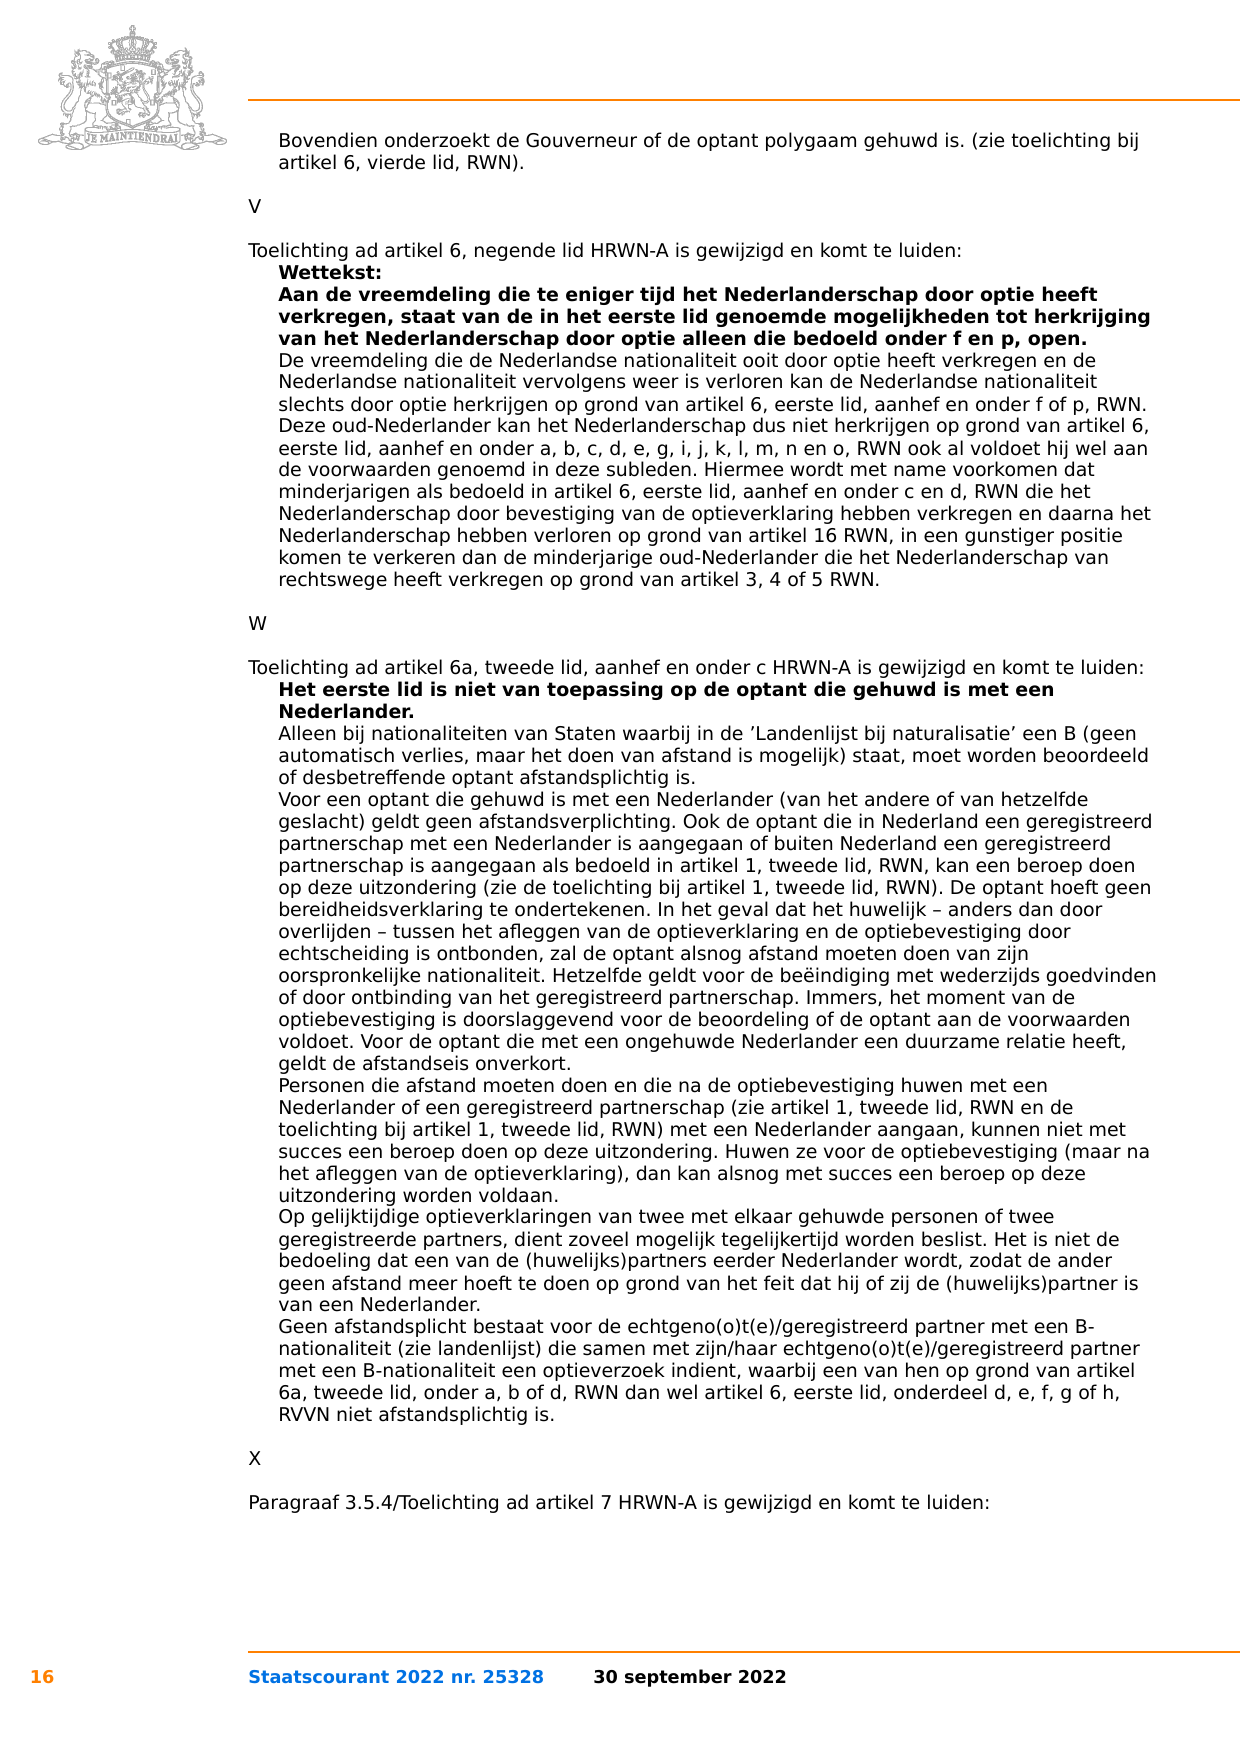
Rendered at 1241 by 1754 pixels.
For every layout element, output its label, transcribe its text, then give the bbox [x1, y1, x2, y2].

text X [248, 1448, 1163, 1470]
text W [248, 613, 1163, 635]
text Personen die afstand moeten doen en die na de optiebevestiging huwen met een Nederlander of een geregistreerd partnerschap (zie artikel 1, tweede lid, RWN en de toelichting bij artikel 1, tweede lid, RWN) met een Nederlander aangaan, kunnen niet met succes een beroep doen op deze uitzondering. Huwen ze voor de optiebevestiging (maar na het afleggen van de optieverklaring), dan kan alsnog met succes een beroep op deze uitzondering worden voldaan. [278, 1074, 1163, 1206]
text V [248, 196, 1163, 218]
text Toelichting ad artikel 6a, tweede lid, aanhef en onder c HRWN-A is gewijzigd en komt te luiden: [248, 657, 1163, 679]
text Aan de vreemdeling die te eniger tijd het Nederlanderschap door optie heeft verkregen, staat van de in het eerste lid genoemde mogelijkheden tot herkrijging van het Nederlanderschap door optie alleen die bedoeld onder f en p, open. [278, 283, 1163, 349]
text De vreemdeling die de Nederlandse nationaliteit ooit door optie heeft verkregen en de Nederlandse nationaliteit vervolgens weer is verloren kan de Nederlandse nationaliteit slechts door optie herkrijgen op grond van artikel 6, eerste lid, aanhef en onder f of p, RWN. Deze oud-Nederlander kan het Nederlanderschap dus niet herkrijgen op grond van artikel 6, eerste lid, aanhef en onder a, b, c, d, e, g, i, j, k, l, m, n en o, RWN ook al voldoet hij wel aan de voorwaarden genoemd in deze subleden. Hiermee wordt met name voorkomen dat minderjarigen als bedoeld in artikel 6, eerste lid, aanhef en onder c en d, RWN die het Nederlanderschap door bevestiging van de optieverklaring hebben verkregen en daarna het Nederlanderschap hebben verloren op grond van artikel 16 RWN, in een gunstiger positie komen te verkeren dan de minderjarige oud-Nederlander die het Nederlanderschap van rechtswege heeft verkregen op grond van artikel 3, 4 of 5 RWN. [278, 349, 1163, 591]
text Alleen bij nationaliteiten van Staten waarbij in de ’Landenlijst bij naturalisatie’ een B (geen automatisch verlies, maar het doen van afstand is mogelijk) staat, moet worden beoordeeld of desbetreffende optant afstandsplichtig is. [278, 723, 1163, 789]
text Toelichting ad artikel 6, negende lid HRWN-A is gewijzigd en komt te luiden: [248, 239, 1163, 262]
text Bovendien onderzoekt de Gouverneur of de optant polygaam gehuwd is. (zie toelichting bij artikel 6, vierde lid, RWN). [278, 130, 1163, 174]
text Wettekst: [278, 262, 1163, 283]
text Het eerste lid is niet van toepassing op de optant die gehuwd is met een Nederlander. [278, 679, 1163, 723]
text Paragraaf 3.5.4/Toelichting ad artikel 7 HRWN-A is gewijzigd en komt te luiden: [248, 1492, 1163, 1514]
text Geen afstandsplicht bestaat voor de echtgeno(o)t(e)/geregistreerd partner met een B-nationaliteit (zie landenlijst) die samen met zijn/haar echtgeno(o)t(e)/geregistreerd partner met een B-nationaliteit een optieverzoek indient, waarbij een van hen op grond van artikel 6a, tweede lid, onder a, b of d, RWN dan wel artikel 6, eerste lid, onderdeel d, e, f, g of h, RVVN niet afstandsplichtig is. [278, 1316, 1163, 1426]
text Voor een optant die gehuwd is met een Nederlander (van het andere of van hetzelfde geslacht) geldt geen afstandsverplichting. Ook de optant die in Nederland een geregistreerd partnerschap met een Nederlander is aangegaan of buiten Nederland een geregistreerd partnerschap is aangegaan als bedoeld in artikel 1, tweede lid, RWN, kan een beroep doen op deze uitzondering (zie de toelichting bij artikel 1, tweede lid, RWN). De optant hoeft geen bereidheidsverklaring te ondertekenen. In het geval dat het huwelijk – anders dan door overlijden – tussen het afleggen van de optieverklaring en de optiebevestiging door echtscheiding is ontbonden, zal de optant alsnog afstand moeten doen van zijn oorspronkelijke nationaliteit. Hetzelfde geldt voor de beëindiging met wederzijds goedvinden of door ontbinding van het geregistreerd partnerschap. Immers, het moment van de optiebevestiging is doorslaggevend voor de beoordeling of de optant aan de voorwaarden voldoet. Voor de optant die met een ongehuwde Nederlander een duurzame relatie heeft, geldt de afstandseis onverkort. [278, 789, 1163, 1074]
picture [38, 25, 227, 150]
text Op gelijktijdige optieverklaringen van twee met elkaar gehuwde personen of twee geregistreerde partners, dient zoveel mogelijk tegelijkertijd worden beslist. Het is niet de bedoeling dat een van de (huwelijks)partners eerder Nederlander wordt, zodat de ander geen afstand meer hoeft te doen op grond van het feit dat hij of zij de (huwelijks)partner is van een Nederlander. [278, 1206, 1163, 1316]
